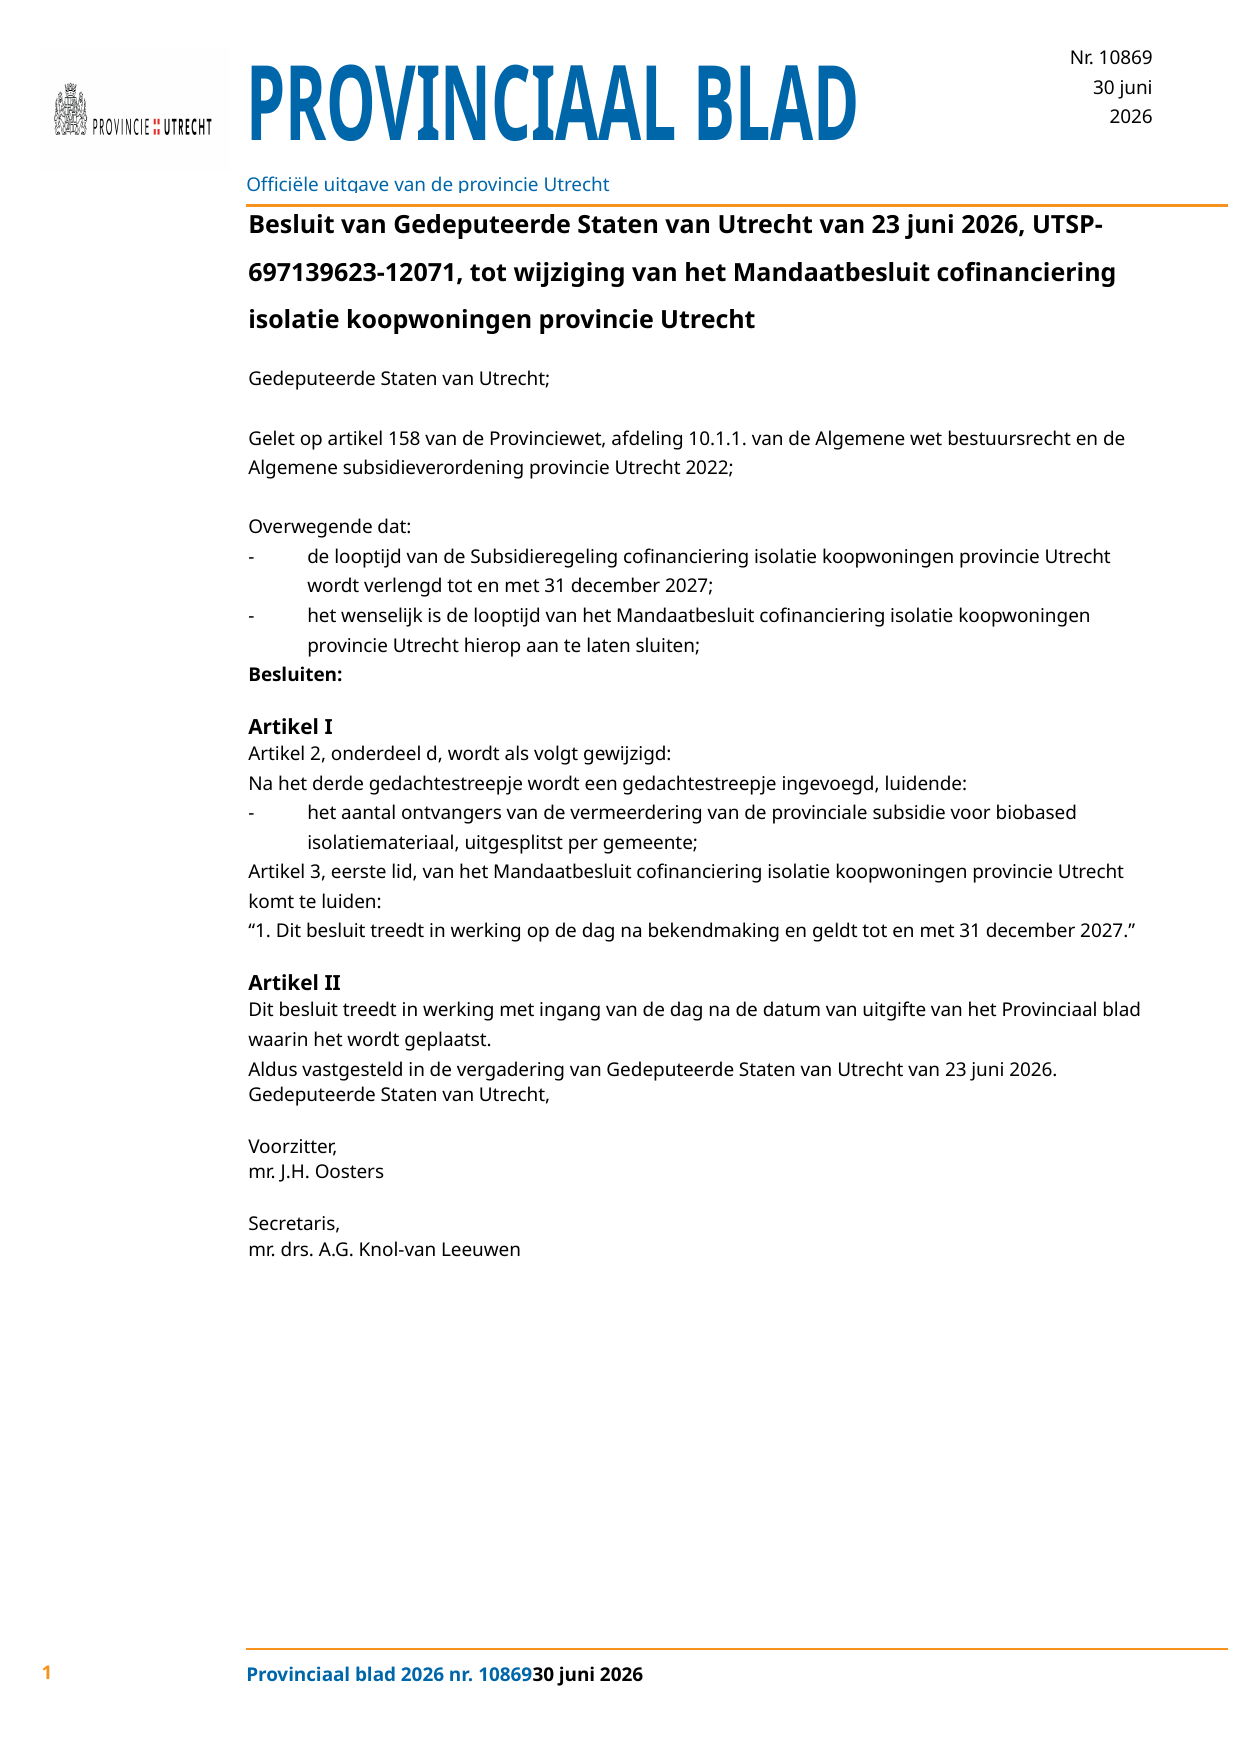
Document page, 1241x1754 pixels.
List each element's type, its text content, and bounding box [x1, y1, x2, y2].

picture [41, 47, 231, 172]
text Na het derde gedachtestreepje wordt een gedachtestreepje ingevoegd, luidende: [248, 770, 1152, 796]
list het wenselijk is de looptijd van het Mandaatbesluit cofinanciering isolatie koopwoningen provincie Utrecht hierop aan te laten sluiten; [248, 602, 1152, 657]
text Artikel I [248, 712, 1152, 740]
text Gedeputeerde Staten van Utrecht; [248, 366, 1152, 391]
text mr. J.H. Oosters [248, 1159, 1152, 1184]
text Secretaris, [248, 1210, 1152, 1236]
list de looptijd van de Subsidieregeling cofinanciering isolatie koopwoningen provincie Utrecht wordt verlengd tot en met 31 december 2027; [248, 543, 1152, 598]
text Besluit van Gedeputeerde Staten van Utrecht van 23 juni 2026, UTSP-697139623-12071, tot wijziging van het Mandaatbesluit cofinanciering isolatie koopwoningen provincie Utrecht [248, 207, 1152, 336]
text Besluiten: [248, 661, 1152, 687]
text Artikel II [248, 968, 1152, 997]
text Artikel 2, onderdeel d, wordt als volgt gewijzigd: [248, 740, 1152, 766]
list het aantal ontvangers van de vermeerdering van de provinciale subsidie voor biobased isolatiemateriaal, uitgesplitst per gemeente; [248, 799, 1152, 855]
text Artikel 3, eerste lid, van het Mandaatbesluit cofinanciering isolatie koopwoningen provincie Utrecht komt te luiden: [248, 858, 1152, 914]
text Aldus vastgesteld in de vergadering van Gedeputeerde Staten van Utrecht van 23 juni 2026. [248, 1056, 1152, 1081]
text Gedeputeerde Staten van Utrecht, [248, 1081, 1152, 1107]
text “1. Dit besluit treedt in werking op de dag na bekendmaking en geldt tot en met 31 december 2027.” [248, 918, 1152, 943]
text Dit besluit treedt in werking met ingang van de dag na de datum van uitgifte van het Provinciaal blad waarin het wordt geplaatst. [248, 997, 1152, 1052]
text Gelet op artikel 158 van de Provinciewet, afdeling 10.1.1. van de Algemene wet bestuursrecht en de Algemene subsidieverordening provincie Utrecht 2022; [248, 425, 1152, 480]
text Overwegende dat: [248, 513, 1152, 539]
text mr. drs. A.G. Knol-van Leeuwen [248, 1236, 1152, 1262]
text Voorzitter, [248, 1133, 1152, 1159]
